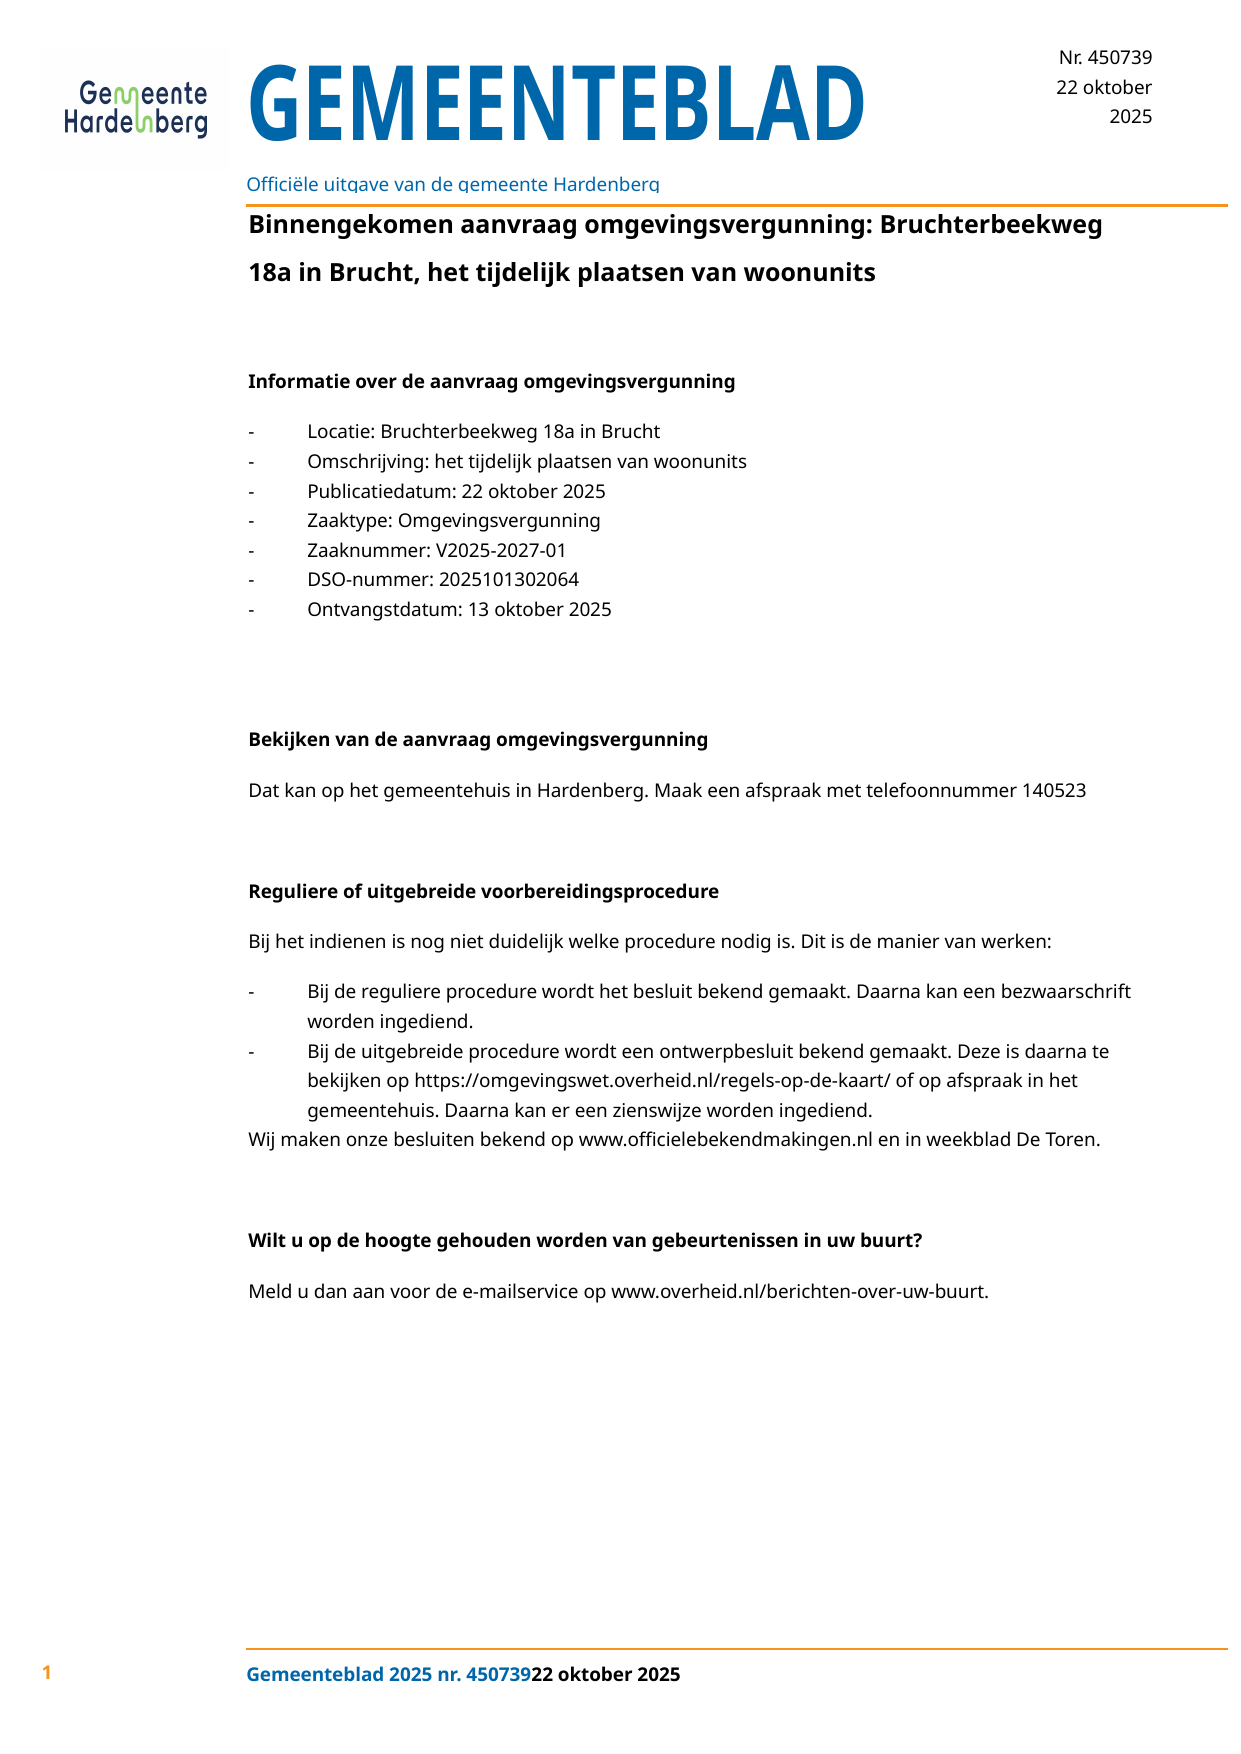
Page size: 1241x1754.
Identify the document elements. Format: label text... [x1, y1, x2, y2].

list DSO-nummer: 2025101302064 [248, 567, 1152, 592]
text Binnengekomen aanvraag omgevingsvergunning: Bruchterbeekweg 18a in Brucht, het tijdelijk plaatsen van woonunits [248, 207, 1152, 288]
list Zaaktype: Omgevingsvergunning [248, 507, 1152, 533]
text Dat kan op het gemeentehuis in Hardenberg. Maak een afspraak met telefoonnummer 140523 [248, 777, 1152, 803]
list Bij de uitgebreide procedure wordt een ontwerpbesluit bekend gemaakt. Deze is daarna te bekijken op https://omgevingswet.overheid.nl/regels-op-de-kaart/ of op afspraak in het gemeentehuis. Daarna kan er een zienswijze worden ingediend. [248, 1038, 1152, 1123]
text Wilt u op de hoogte gehouden worden van gebeurtenissen in uw buurt? [248, 1227, 1152, 1253]
text Bij het indienen is nog niet duidelijk welke procedure nodig is. Dit is de manier van werken: [248, 928, 1152, 954]
list Bij de reguliere procedure wordt het besluit bekend gemaakt. Daarna kan een bezwaarschrift worden ingediend. [248, 979, 1152, 1034]
list Omschrijving: het tijdelijk plaatsen van woonunits [248, 448, 1152, 474]
list Ontvangstdatum: 13 oktober 2025 [248, 596, 1152, 622]
text Informatie over de aanvraag omgevingsvergunning [248, 368, 1152, 394]
list Publicatiedatum: 22 oktober 2025 [248, 478, 1152, 504]
text Meld u dan aan voor de e-mailservice op www.overheid.nl/berichten-over-uw-buurt. [248, 1278, 1152, 1304]
picture [41, 47, 231, 172]
list Locatie: Bruchterbeekweg 18a in Brucht [248, 419, 1152, 444]
text Wij maken onze besluiten bekend op www.officielebekendmakingen.nl en in weekblad De Toren. [248, 1127, 1152, 1152]
text Reguliere of uitgebreide voorbereidingsprocedure [248, 878, 1152, 904]
text Bekijken van de aanvraag omgevingsvergunning [248, 727, 1152, 752]
list Zaaknummer: V2025-2027-01 [248, 537, 1152, 563]
